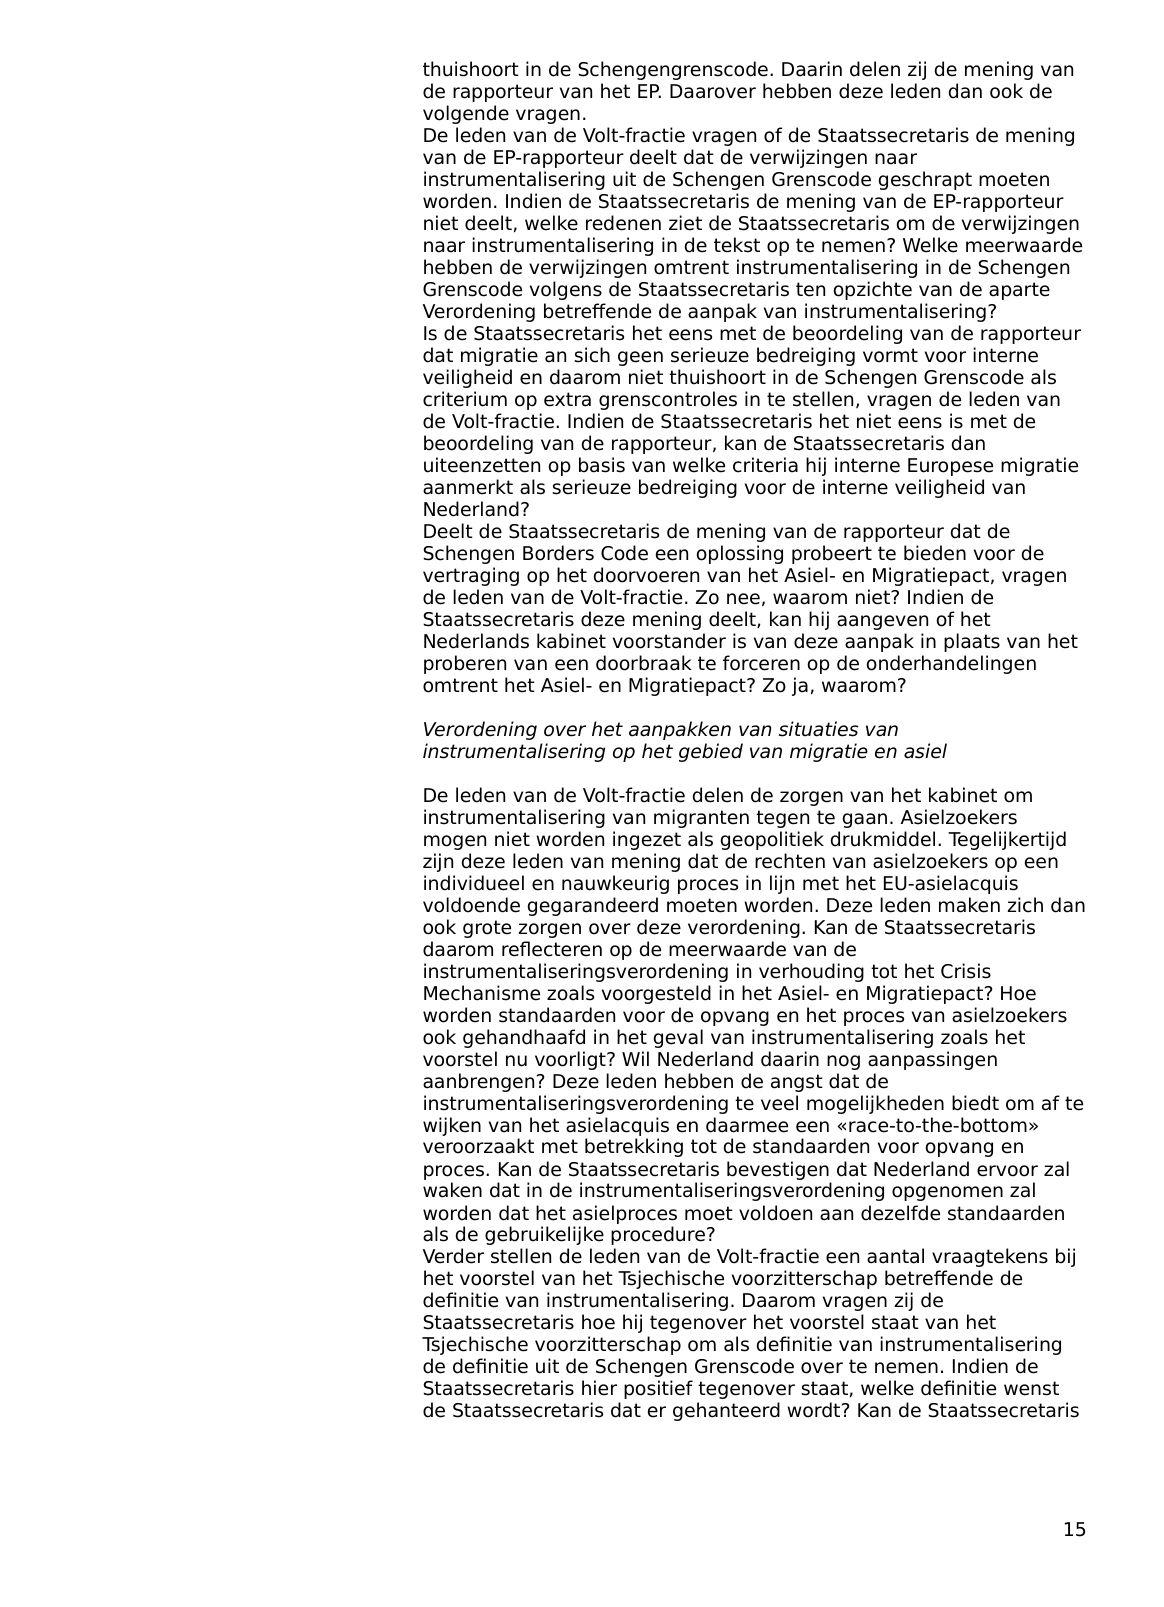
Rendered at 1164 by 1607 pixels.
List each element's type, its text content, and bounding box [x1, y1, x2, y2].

text Is de Staatssecretaris het eens met de beoordeling van de rapporteur dat migratie an sich geen serieuze bedreiging vormt voor interne veiligheid en daarom niet thuishoort in de Schengen Grenscode als criterium op extra grenscontroles in te stellen, vragen de leden van de Volt-fractie. Indien de Staatssecretaris het niet eens is met de beoordeling van de rapporteur, kan de Staatssecretaris dan uiteenzetten op basis van welke criteria hij interne Europese migratie aanmerkt als serieuze bedreiging voor de interne veiligheid van Nederland? [422, 323, 1087, 521]
text De leden van de Volt-fractie delen de zorgen van het kabinet om instrumentalisering van migranten tegen te gaan. Asielzoekers mogen niet worden ingezet als geopolitiek drukmiddel. Tegelijkertijd zijn deze leden van mening dat de rechten van asielzoekers op een individueel en nauwkeurig proces in lijn met het EU-asielacquis voldoende gegarandeerd moeten worden. Deze leden maken zich dan ook grote zorgen over deze verordening. Kan de Staatssecretaris daarom reflecteren op de meerwaarde van de instrumentaliseringsverordening in verhouding tot het Crisis Mechanisme zoals voorgesteld in het Asiel- en Migratiepact? Hoe worden standaarden voor de opvang en het proces van asielzoekers ook gehandhaafd in het geval van instrumentalisering zoals het voorstel nu voorligt? Wil Nederland daarin nog aanpassingen aanbrengen? Deze leden hebben de angst dat de instrumentaliseringsverordening te veel mogelijkheden biedt om af te wijken van het asielacquis en daarmee een «race-to-the-bottom» veroorzaakt met betrekking tot de standaarden voor opvang en proces. Kan de Staatssecretaris bevestigen dat Nederland ervoor zal waken dat in de instrumentaliseringsverordening opgenomen zal worden dat het asielproces moet voldoen aan dezelfde standaarden als de gebruikelijke procedure? [422, 785, 1087, 1246]
subtitle Verordening over het aanpakken van situaties van instrumentalisering op het gebied van migratie en asiel [422, 719, 1087, 763]
text De leden van de Volt-fractie vragen of de Staatssecretaris de mening van de EP-rapporteur deelt dat de verwijzingen naar instrumentalisering uit de Schengen Grenscode geschrapt moeten worden. Indien de Staatssecretaris de mening van de EP-rapporteur niet deelt, welke redenen ziet de Staatssecretaris om de verwijzingen naar instrumentalisering in de tekst op te nemen? Welke meerwaarde hebben de verwijzingen omtrent instrumentalisering in de Schengen Grenscode volgens de Staatssecretaris ten opzichte van de aparte Verordening betreffende de aanpak van instrumentalisering? [422, 125, 1087, 323]
text Verder stellen de leden van de Volt-fractie een aantal vraagtekens bij het voorstel van het Tsjechische voorzitterschap betreffende de definitie van instrumentalisering. Daarom vragen zij de Staatssecretaris hoe hij tegenover het voorstel staat van het Tsjechische voorzitterschap om als definitie van instrumentalisering de definitie uit de Schengen Grenscode over te nemen. Indien de Staatssecretaris hier positief tegenover staat, welke definitie wenst de Staatssecretaris dat er gehanteerd wordt? Kan de Staatssecretaris [422, 1246, 1087, 1422]
text thuishoort in de Schengengrenscode. Daarin delen zij de mening van de rapporteur van het EP. Daarover hebben deze leden dan ook de volgende vragen. [422, 59, 1087, 125]
text Deelt de Staatssecretaris de mening van de rapporteur dat de Schengen Borders Code een oplossing probeert te bieden voor de vertraging op het doorvoeren van het Asiel- en Migratiepact, vragen de leden van de Volt-fractie. Zo nee, waarom niet? Indien de Staatssecretaris deze mening deelt, kan hij aangeven of het Nederlands kabinet voorstander is van deze aanpak in plaats van het proberen van een doorbraak te forceren op de onderhandelingen omtrent het Asiel- en Migratiepact? Zo ja, waarom? [422, 521, 1087, 696]
